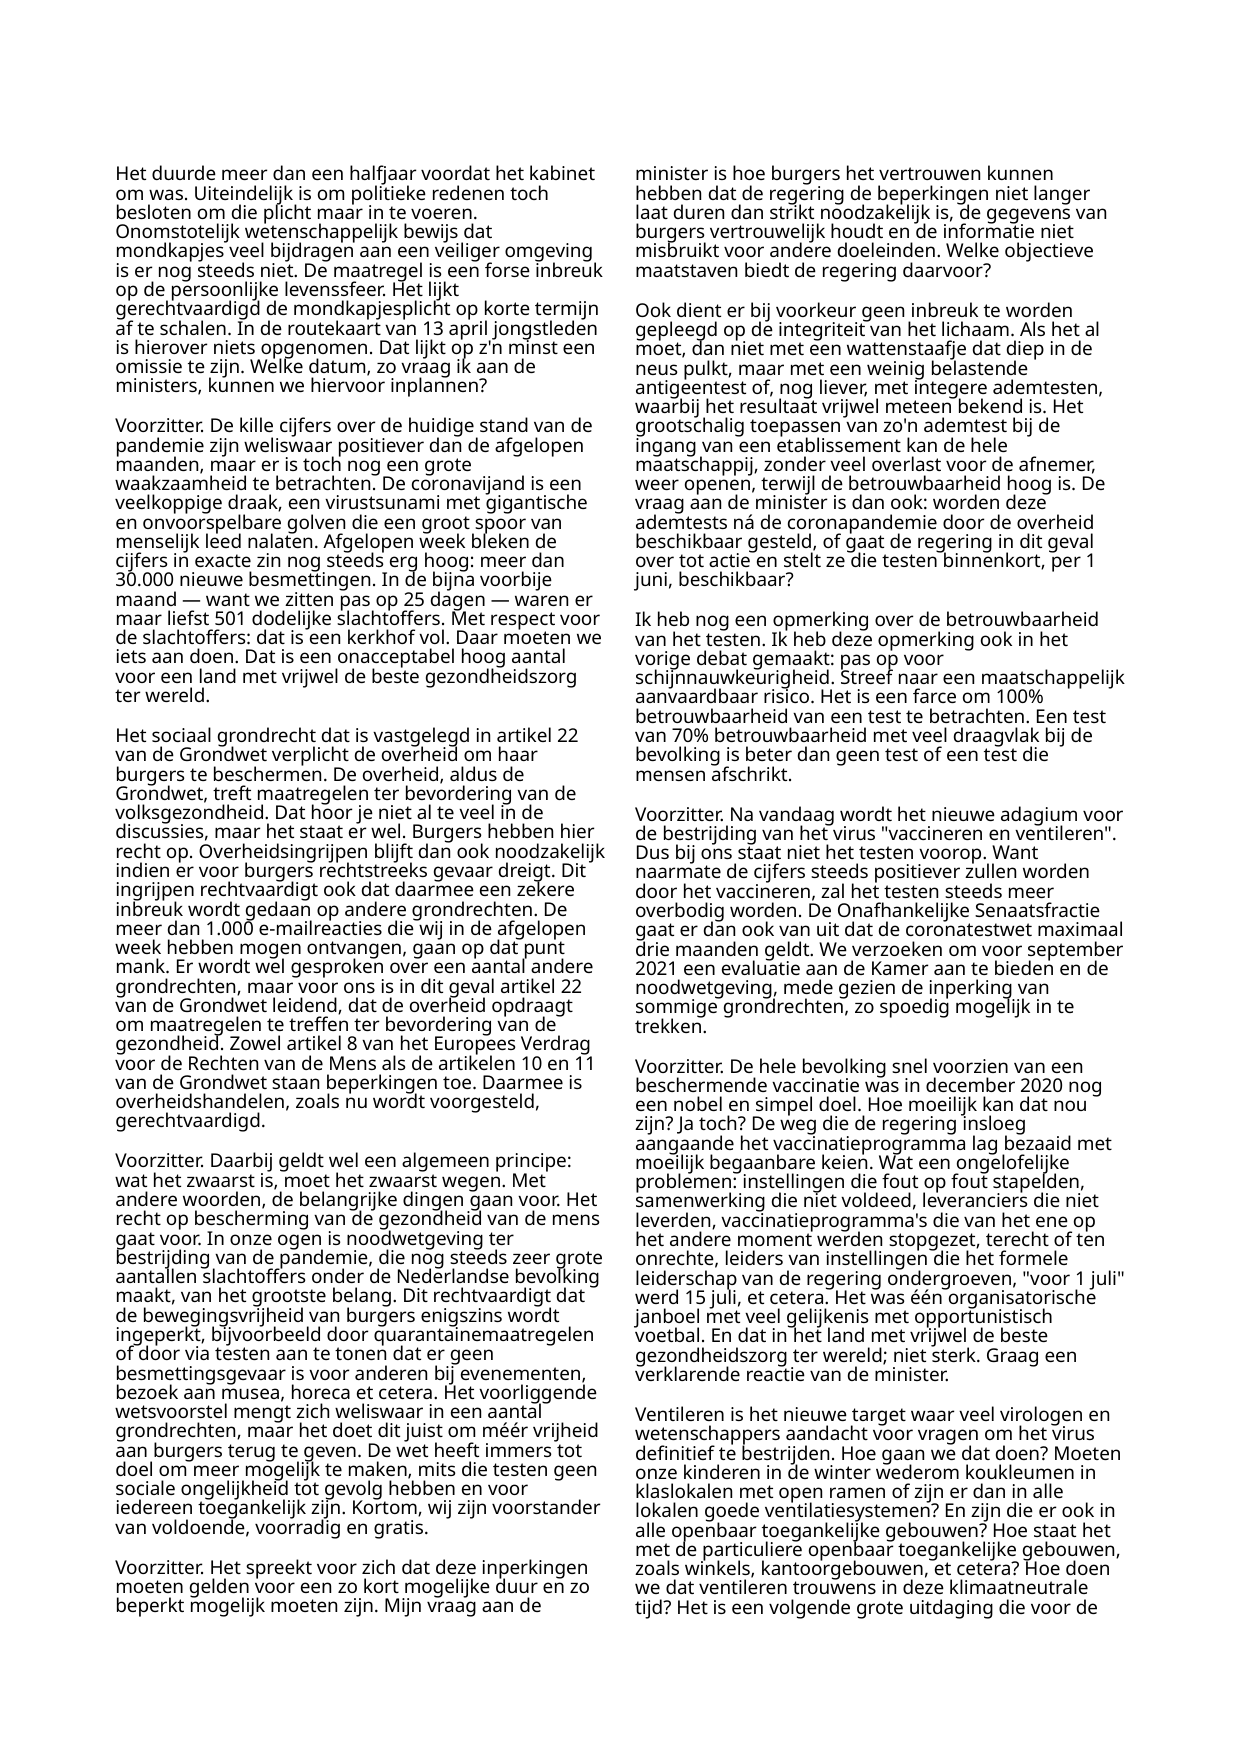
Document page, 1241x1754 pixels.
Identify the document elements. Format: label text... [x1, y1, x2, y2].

text Voorzitter. De hele bevolking snel voorzien van een beschermende vaccinatie was in december 2020 nog een nobel en simpel doel. Hoe moeilijk kan dat nou zijn? Ja toch? De weg die de regering insloeg aangaande het vaccinatieprogramma lag bezaaid met moeilijk begaanbare keien. Wat een ongelofelijke problemen: instellingen die fout op fout stapelden, samenwerking die niet voldeed, leveranciers die niet leverden, vaccinatieprogramma's die van het ene op het andere moment werden stopgezet, terecht of ten onrechte, leiders van instellingen die het formele leiderschap van de regering ondergroeven, "voor 1 juli" werd 15 juli, et cetera. Het was één organisatorische janboel met veel gelijkenis met opportunistisch voetbal. En dat in het land met vrijwel de beste gezondheidszorg ter wereld; niet sterk. Graag een verklarende reactie van de minister. [635, 1058, 1125, 1385]
text Het sociaal grondrecht dat is vastgelegd in artikel 22 van de Grondwet verplicht de overheid om haar burgers te beschermen. De overheid, aldus de Grondwet, treft maatregelen ter bevordering van de volksgezondheid. Dat hoor je niet al te veel in de discussies, maar het staat er wel. Burgers hebben hier recht op. Overheidsingrijpen blijft dan ook noodzakelijk indien er voor burgers rechtstreeks gevaar dreigt. Dit ingrijpen rechtvaardigt ook dat daarmee een zekere inbreuk wordt gedaan op andere grondrechten. De meer dan 1.000 e-mailreacties die wij in de afgelopen week hebben mogen ontvangen, gaan op dat punt mank. Er wordt wel gesproken over een aantal andere grondrechten, maar voor ons is in dit geval artikel 22 van de Grondwet leidend, dat de overheid opdraagt om maatregelen te treffen ter bevordering van de gezondheid. Zowel artikel 8 van het Europees Verdrag voor de Rechten van de Mens als de artikelen 10 en 11 van de Grondwet staan beperkingen toe. Daarmee is overheidshandelen, zoals nu wordt voorgesteld, gerechtvaardigd. [115, 727, 605, 1132]
text Voorzitter. De kille cijfers over de huidige stand van de pandemie zijn weliswaar positiever dan de afgelopen maanden, maar er is toch nog een grote waakzaamheid te betrachten. De coronavijand is een veelkoppige draak, een virustsunami met gigantische en onvoorspelbare golven die een groot spoor van menselijk leed nalaten. Afgelopen week bleken de cijfers in exacte zin nog steeds erg hoog: meer dan 30.000 nieuwe besmettingen. In de bijna voorbije maand — want we zitten pas op 25 dagen — waren er maar liefst 501 dodelijke slachtoffers. Met respect voor de slachtoffers: dat is een kerkhof vol. Daar moeten we iets aan doen. Dat is een onacceptabel hoog aantal voor een land met vrijwel de beste gezondheidszorg ter wereld. [115, 417, 605, 706]
text minister is hoe burgers het vertrouwen kunnen hebben dat de regering de beperkingen niet langer laat duren dan strikt noodzakelijk is, de gegevens van burgers vertrouwelijk houdt en de informatie niet misbruikt voor andere doeleinden. Welke objectieve maatstaven biedt de regering daarvoor? [635, 165, 1125, 281]
text Voorzitter. Het spreekt voor zich dat deze inperkingen moeten gelden voor een zo kort mogelijke duur en zo beperkt mogelijk moeten zijn. Mijn vraag aan de [115, 1559, 605, 1616]
text Voorzitter. Daarbij geldt wel een algemeen principe: wat het zwaarst is, moet het zwaarst wegen. Met andere woorden, de belangrijke dingen gaan voor. Het recht op bescherming van de gezondheid van de mens gaat voor. In onze ogen is noodwetgeving ter bestrijding van de pandemie, die nog steeds zeer grote aantallen slachtoffers onder de Nederlandse bevolking maakt, van het grootste belang. Dit rechtvaardigt dat de bewegingsvrijheid van burgers enigszins wordt ingeperkt, bijvoorbeeld door quarantainemaatregelen of door via testen aan te tonen dat er geen besmettingsgevaar is voor anderen bij evenementen, bezoek aan musea, horeca et cetera. Het voorliggende wetsvoorstel mengt zich weliswaar in een aantal grondrechten, maar het doet dit juist om méér vrijheid aan burgers terug te geven. De wet heeft immers tot doel om meer mogelijk te maken, mits die testen geen sociale ongelijkheid tot gevolg hebben en voor iedereen toegankelijk zijn. Kortom, wij zijn voorstander van voldoende, voorradig en gratis. [115, 1152, 605, 1538]
text Ik heb nog een opmerking over de betrouwbaarheid van het testen. Ik heb deze opmerking ook in het vorige debat gemaakt: pas op voor schijnnauwkeurigheid. Streef naar een maatschappelijk aanvaardbaar risico. Het is een farce om 100% betrouwbaarheid van een test te betrachten. Een test van 70% betrouwbaarheid met veel draagvlak bij de bevolking is beter dan geen test of een test die mensen afschrikt. [635, 611, 1125, 785]
text Het duurde meer dan een halfjaar voordat het kabinet om was. Uiteindelijk is om politieke redenen toch besloten om die plicht maar in te voeren. Onomstotelijk wetenschappelijk bewijs dat mondkapjes veel bijdragen aan een veiliger omgeving is er nog steeds niet. De maatregel is een forse inbreuk op de persoonlijke levenssfeer. Het lijkt gerechtvaardigd de mondkapjesplicht op korte termijn af te schalen. In de routekaart van 13 april jongstleden is hierover niets opgenomen. Dat lijkt op z'n minst een omissie te zijn. Welke datum, zo vraag ik aan de ministers, kunnen we hiervoor inplannen? [115, 165, 605, 397]
text Voorzitter. Na vandaag wordt het nieuwe adagium voor de bestrijding van het virus "vaccineren en ventileren". Dus bij ons staat niet het testen voorop. Want naarmate de cijfers steeds positiever zullen worden door het vaccineren, zal het testen steeds meer overbodig worden. De Onafhankelijke Senaatsfractie gaat er dan ook van uit dat de coronatestwet maximaal drie maanden geldt. We verzoeken om voor september 2021 een evaluatie aan de Kamer aan te bieden en de noodwetgeving, mede gezien de inperking van sommige grondrechten, zo spoedig mogelijk in te trekken. [635, 806, 1125, 1037]
text Ook dient er bij voorkeur geen inbreuk te worden gepleegd op de integriteit van het lichaam. Als het al moet, dan niet met een wattenstaafje dat diep in de neus pulkt, maar met een weinig belastende antigeentest of, nog liever, met integere ademtesten, waarbij het resultaat vrijwel meteen bekend is. Het grootschalig toepassen van zo'n ademtest bij de ingang van een etablissement kan de hele maatschappij, zonder veel overlast voor de afnemer, weer openen, terwijl de betrouwbaarheid hoog is. De vraag aan de minister is dan ook: worden deze ademtests ná de coronapandemie door de overheid beschikbaar gesteld, of gaat de regering in dit geval over tot actie en stelt ze die testen binnenkort, per 1 juni, beschikbaar? [635, 302, 1125, 591]
text Ventileren is het nieuwe target waar veel virologen en wetenschappers aandacht voor vragen om het virus definitief te bestrijden. Hoe gaan we dat doen? Moeten onze kinderen in de winter wederom koukleumen in klaslokalen met open ramen of zijn er dan in alle lokalen goede ventilatiesystemen? En zijn die er ook in alle openbaar toegankelijke gebouwen? Hoe staat het met de particuliere openbaar toegankelijke gebouwen, zoals winkels, kantoorgebouwen, et cetera? Hoe doen we dat ventileren trouwens in deze klimaatneutrale tijd? Het is een volgende grote uitdaging die voor de [635, 1406, 1125, 1618]
